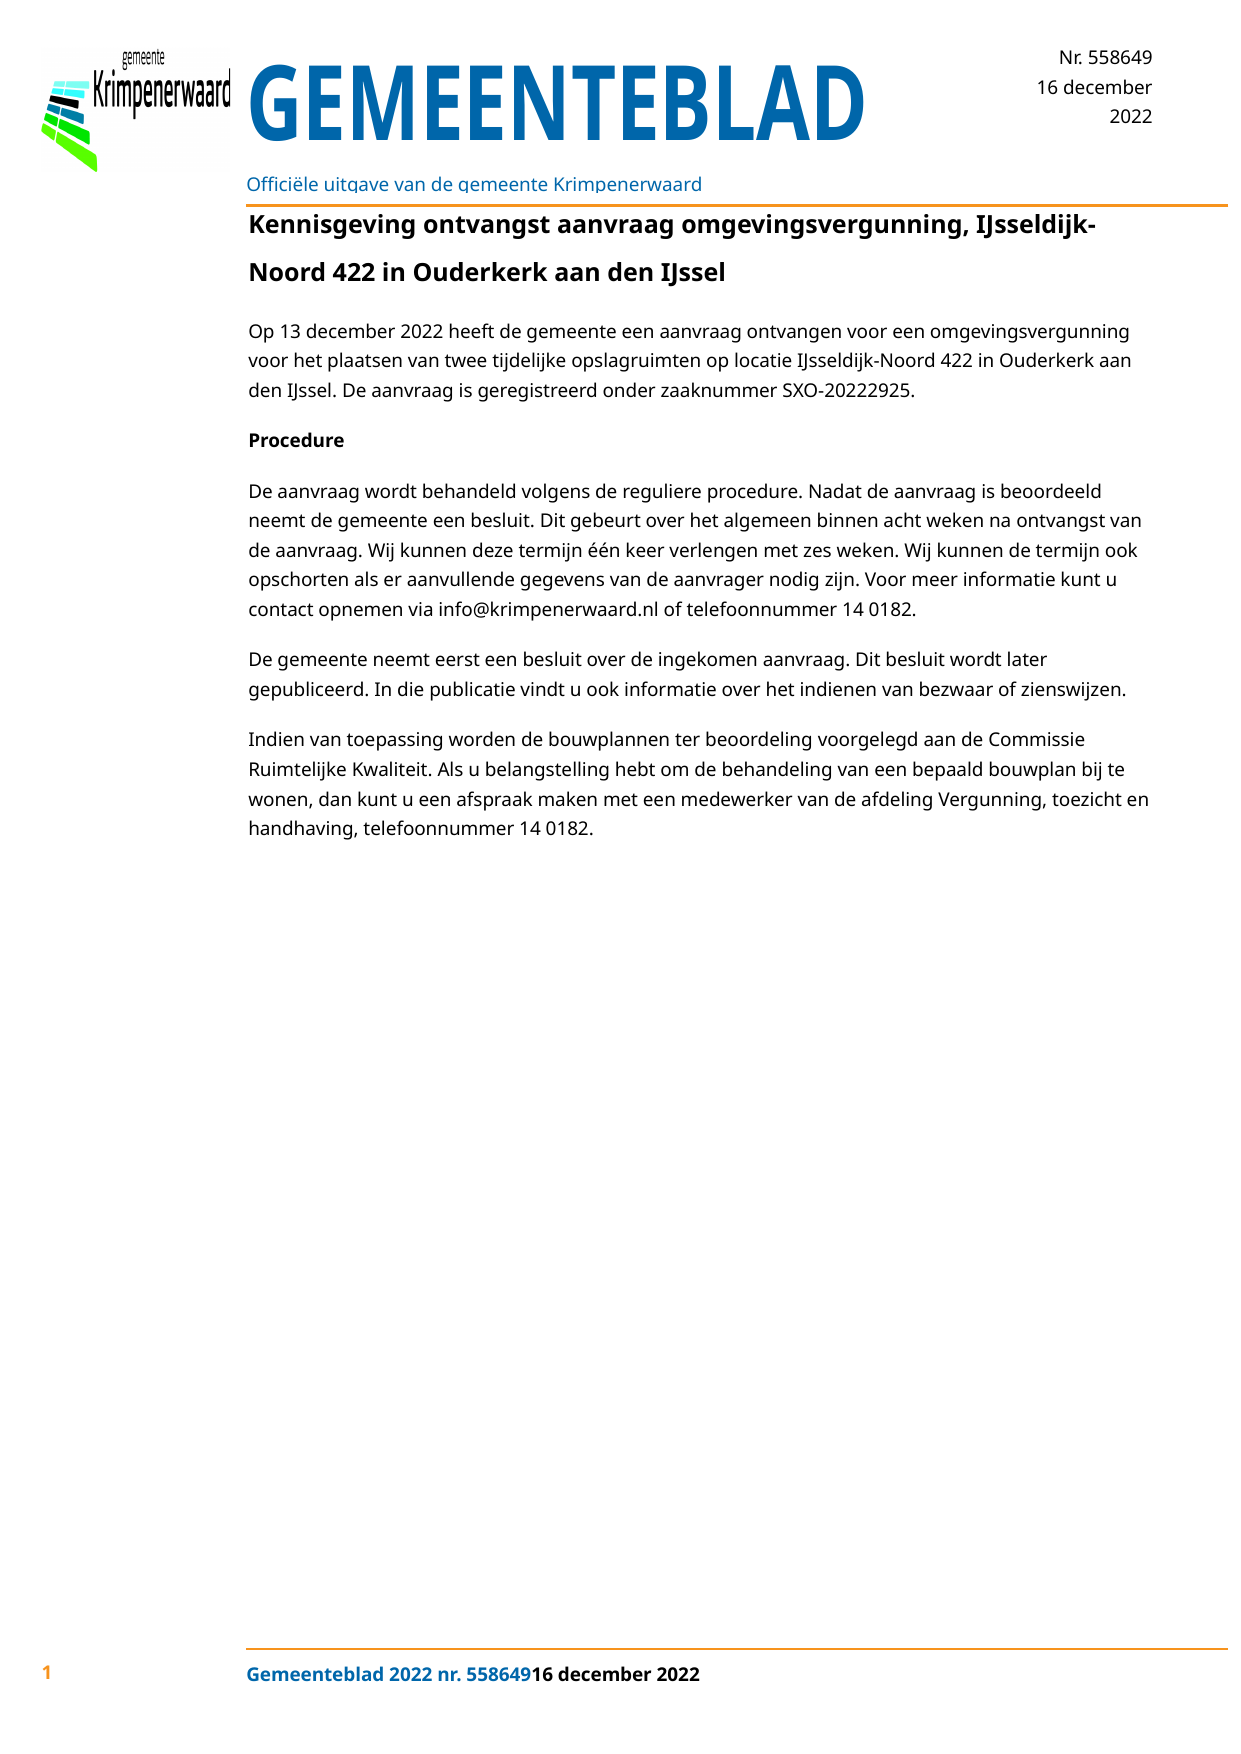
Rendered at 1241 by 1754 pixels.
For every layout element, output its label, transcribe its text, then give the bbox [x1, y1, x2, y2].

text Kennisgeving ontvangst aanvraag omgevingsvergunning, IJsseldijk-Noord 422 in Ouderkerk aan den IJssel [248, 207, 1152, 288]
picture [41, 47, 231, 172]
text De aanvraag wordt behandeld volgens de reguliere procedure. Nadat de aanvraag is beoordeeld neemt de gemeente een besluit. Dit gebeurt over het algemeen binnen acht weken na ontvangst van de aanvraag. Wij kunnen deze termijn één keer verlengen met zes weken. Wij kunnen de termijn ook opschorten als er aanvullende gegevens van de aanvrager nodig zijn. Voor meer informatie kunt u contact opnemen via info@krimpenerwaard.nl of telefoonnummer 14 0182. [248, 478, 1152, 622]
text Indien van toepassing worden de bouwplannen ter beoordeling voorgelegd aan de Commissie Ruimtelijke Kwaliteit. Als u belangstelling hebt om de behandeling van een bepaald bouwplan bij te wonen, dan kunt u een afspraak maken met een medewerker van de afdeling Vergunning, toezicht en handhaving, telefoonnummer 14 0182. [248, 727, 1152, 841]
text Procedure [248, 427, 1152, 453]
text De gemeente neemt eerst een besluit over de ingekomen aanvraag. Dit besluit wordt later gepubliceerd. In die publicatie vindt u ook informatie over het indienen van bezwaar of zienswijzen. [248, 647, 1152, 702]
text Op 13 december 2022 heeft de gemeente een aanvraag ontvangen voor een omgevingsvergunning voor het plaatsen van twee tijdelijke opslagruimten op locatie IJsseldijk-Noord 422 in Ouderkerk aan den IJssel. De aanvraag is geregistreerd onder zaaknummer SXO-20222925. [248, 318, 1152, 403]
